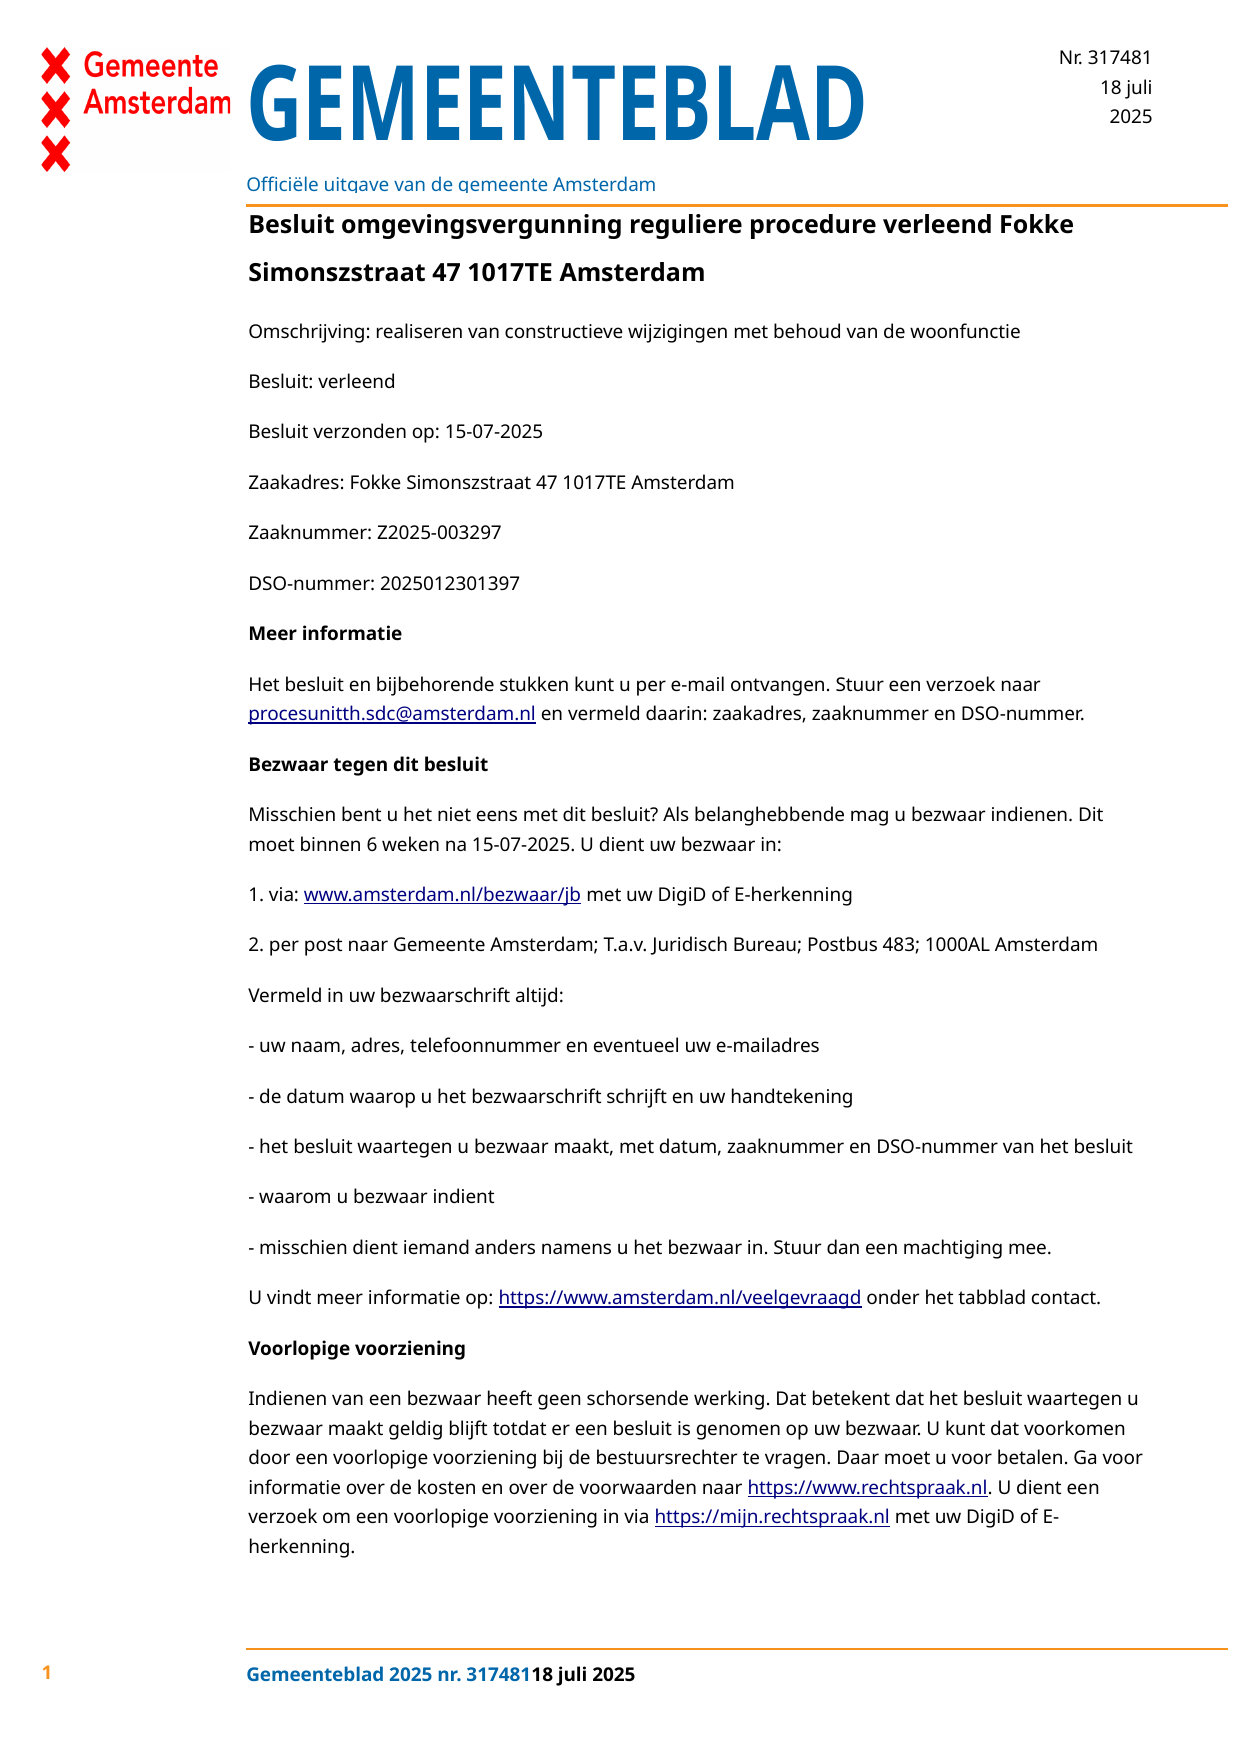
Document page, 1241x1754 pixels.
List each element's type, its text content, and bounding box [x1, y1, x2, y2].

text Misschien bent u het niet eens met dit besluit? Als belanghebbende mag u bezwaar indienen. Dit moet binnen 6 weken na 15-07-2025. U dient uw bezwaar in: [248, 801, 1152, 857]
text Zaaknummer: Z2025-003297 [248, 519, 1152, 545]
text U vindt meer informatie op: https://www.amsterdam.nl/veelgevraagd onder het tabblad contact. [248, 1284, 1152, 1310]
text Indienen van een bezwaar heeft geen schorsende werking. Dat betekent dat het besluit waartegen u bezwaar maakt geldig blijft totdat er een besluit is genomen op uw bezwaar. U kunt dat voorkomen door een voorlopige voorziening bij de bestuursrechter te vragen. Daar moet u voor betalen. Ga voor informatie over de kosten en over de voorwaarden naar https://www.rechtspraak.nl. U dient een verzoek om een voorlopige voorziening in via https://mijn.rechtspraak.nl met uw DigiD of E-herkenning. [248, 1385, 1152, 1559]
text Zaakadres: Fokke Simonszstraat 47 1017TE Amsterdam [248, 469, 1152, 495]
text - uw naam, adres, telefoonnummer en eventueel uw e-mailadres [248, 1032, 1152, 1058]
text 1. via: www.amsterdam.nl/bezwaar/jb met uw DigiD of E-herkenning [248, 881, 1152, 907]
text - waarom u bezwaar indient [248, 1184, 1152, 1209]
text Besluit: verleend [248, 368, 1152, 394]
text Meer informatie [248, 620, 1152, 646]
text Voorlopige voorziening [248, 1335, 1152, 1361]
text - misschien dient iemand anders namens u het bezwaar in. Stuur dan een machtiging mee. [248, 1234, 1152, 1260]
text - de datum waarop u het bezwaarschrift schrijft en uw handtekening [248, 1083, 1152, 1109]
text Het besluit en bijbehorende stukken kunt u per e-mail ontvangen. Stuur een verzoek naar procesunitth.sdc@amsterdam.nl en vermeld daarin: zaakadres, zaaknummer en DSO-nummer. [248, 671, 1152, 726]
text Vermeld in uw bezwaarschrift altijd: [248, 982, 1152, 1008]
text Omschrijving: realiseren van constructieve wijzigingen met behoud van de woonfunctie [248, 318, 1152, 344]
text DSO-nummer: 2025012301397 [248, 570, 1152, 596]
text 2. per post naar Gemeente Amsterdam; T.a.v. Juridisch Bureau; Postbus 483; 1000AL Amsterdam [248, 932, 1152, 957]
text Besluit verzonden op: 15-07-2025 [248, 419, 1152, 444]
picture [41, 47, 231, 172]
text Besluit omgevingsvergunning reguliere procedure verleend Fokke Simonszstraat 47 1017TE Amsterdam [248, 207, 1152, 288]
text Bezwaar tegen dit besluit [248, 751, 1152, 777]
text - het besluit waartegen u bezwaar maakt, met datum, zaaknummer en DSO-nummer van het besluit [248, 1133, 1152, 1159]
